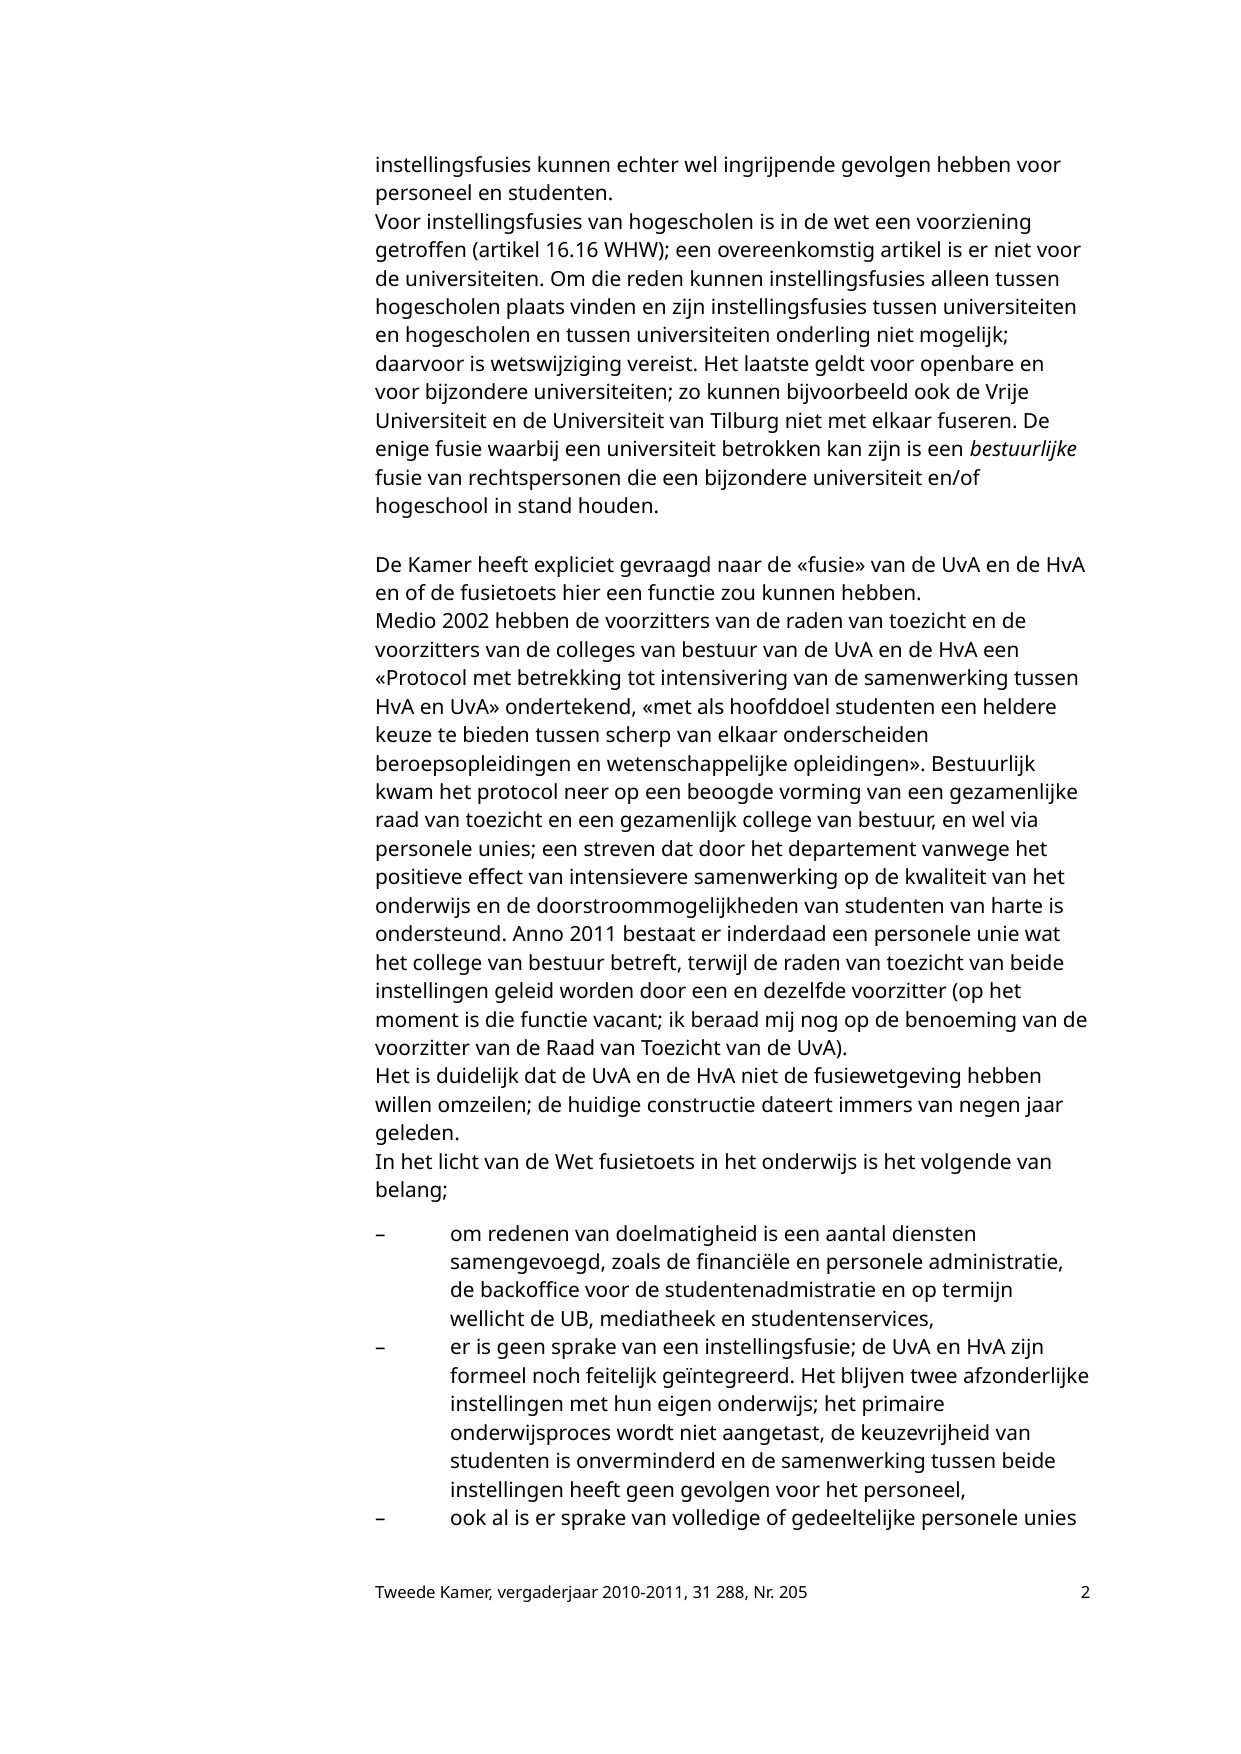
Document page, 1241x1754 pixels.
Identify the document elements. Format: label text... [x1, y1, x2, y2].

text Medio 2002 hebben de voorzitters van de raden van toezicht en de voorzitters van de colleges van bestuur van de UvA en de HvA een «Protocol met betrekking tot intensivering van de samenwerking tussen HvA en UvA» ondertekend, «met als hoofddoel studenten een heldere keuze te bieden tussen scherp van elkaar onderscheiden beroepsopleidingen en wetenschappelijke opleidingen». Bestuurlijk kwam het protocol neer op een beoogde vorming van een gezamenlijke raad van toezicht en een gezamenlijk college van bestuur, en wel via personele unies; een streven dat door het departement vanwege het positieve effect van intensievere samenwerking op de kwaliteit van het onderwijs en de doorstroommogelijkheden van studenten van harte is ondersteund. Anno 2011 bestaat er inderdaad een personele unie wat het college van bestuur betreft, terwijl de raden van toezicht van beide instellingen geleid worden door een en dezelfde voorzitter (op het moment is die functie vacant; ik beraad mij nog op de benoeming van de voorzitter van de Raad van Toezicht van de UvA). [375, 607, 1090, 1062]
list er is geen sprake van een instellingsfusie; de UvA en HvA zijn formeel noch feitelijk geïntegreerd. Het blijven twee afzonderlijke instellingen met hun eigen onderwijs; het primaire onderwijsproces wordt niet aangetast, de keuzevrijheid van studenten is onverminderd en de samenwerking tussen beide instellingen heeft geen gevolgen voor het personeel, [375, 1332, 1090, 1503]
text Het is duidelijk dat de UvA en de HvA niet de fusiewetgeving hebben willen omzeilen; de huidige constructie dateert immers van negen jaar geleden. [375, 1062, 1090, 1147]
text In het licht van de Wet fusietoets in het onderwijs is het volgende van belang; [375, 1147, 1090, 1204]
list om redenen van doelmatigheid is een aantal diensten samengevoegd, zoals de financiële en personele administratie, de backoffice voor de studentenadmistratie en op termijn wellicht de UB, mediatheek en studentenservices, [375, 1219, 1090, 1332]
text instellingsfusies kunnen echter wel ingrijpende gevolgen hebben voor personeel en studenten. [375, 150, 1090, 207]
list ook al is er sprake van volledige of gedeeltelijke personele unies [375, 1503, 1090, 1532]
text Voor instellingsfusies van hogescholen is in de wet een voorziening getroffen (artikel 16.16 WHW); een overeenkomstig artikel is er niet voor de universiteiten. Om die reden kunnen instellingsfusies alleen tussen hogescholen plaats vinden en zijn instellingsfusies tussen universiteiten en hogescholen en tussen universiteiten onderling niet mogelijk; daarvoor is wetswijziging vereist. Het laatste geldt voor openbare en voor bijzondere universiteiten; zo kunnen bijvoorbeeld ook de Vrije Universiteit en de Universiteit van Tilburg niet met elkaar fuseren. De enige fusie waarbij een universiteit betrokken kan zijn is een bestuurlijke fusie van rechtspersonen die een bijzondere universiteit en/of hogeschool in stand houden. [375, 207, 1090, 520]
text De Kamer heeft expliciet gevraagd naar de «fusie» van de UvA en de HvA en of de fusietoets hier een functie zou kunnen hebben. [375, 550, 1090, 607]
